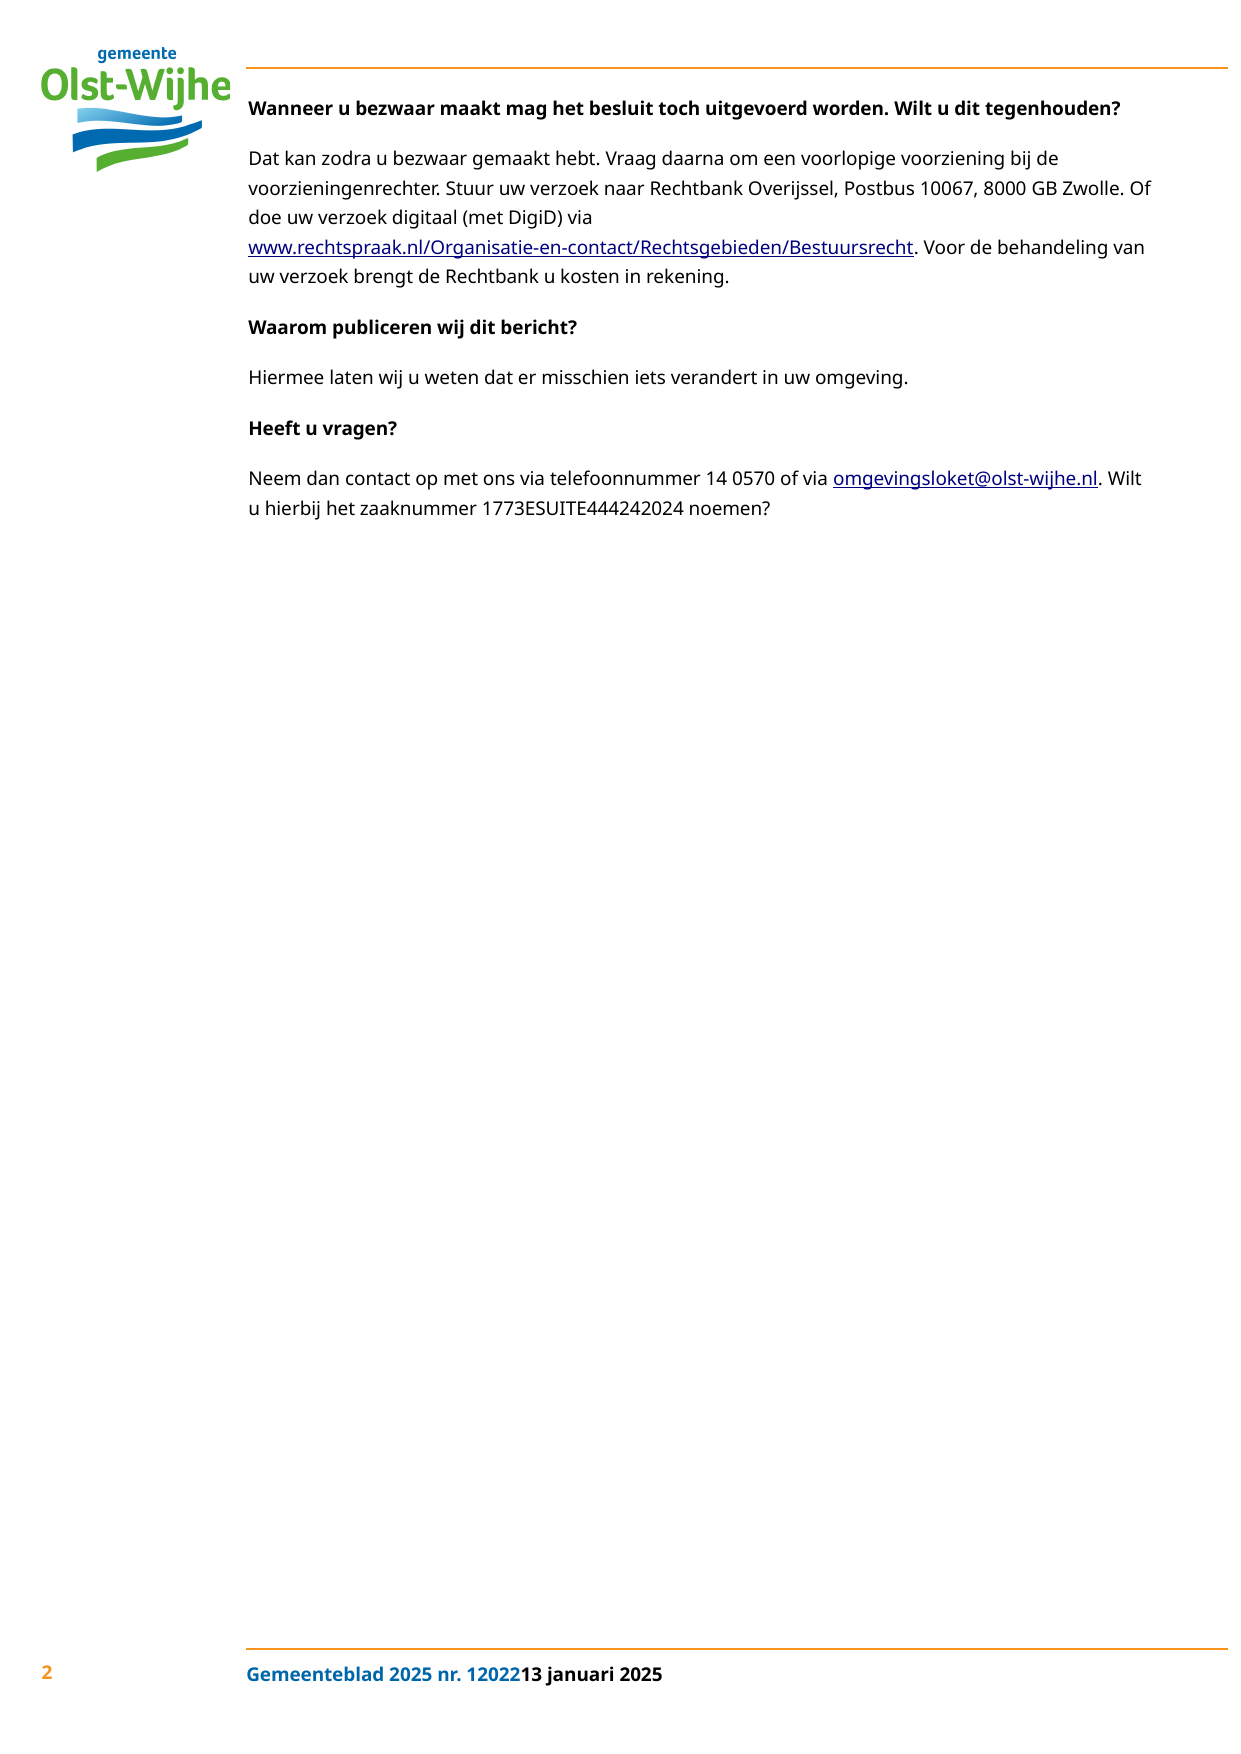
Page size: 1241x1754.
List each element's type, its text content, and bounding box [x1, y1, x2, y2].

text Wanneer u bezwaar maakt mag het besluit toch uitgevoerd worden. Wilt u dit tegenhouden? [248, 95, 1152, 121]
picture [41, 47, 231, 172]
text Heeft u vragen? [248, 415, 1152, 441]
text Neem dan contact op met ons via telefoonnummer 14 0570 of via omgevingsloket@olst-wijhe.nl. Wilt u hierbij het zaaknummer 1773ESUITE444242024 noemen? [248, 465, 1152, 521]
text Dat kan zodra u bezwaar gemaakt hebt. Vraag daarna om een voorlopige voorziening bij de voorzieningenrechter. Stuur uw verzoek naar Rechtbank Overijssel, Postbus 10067, 8000 GB Zwolle. Of doe uw verzoek digitaal (met DigiD) via www.rechtspraak.nl/Organisatie-en-contact/Rechtsgebieden/Bestuursrecht. Voor de behandeling van uw verzoek brengt de Rechtbank u kosten in rekening. [248, 145, 1152, 289]
text Waarom publiceren wij dit bericht? [248, 314, 1152, 340]
text Hiermee laten wij u weten dat er misschien iets verandert in uw omgeving. [248, 364, 1152, 390]
